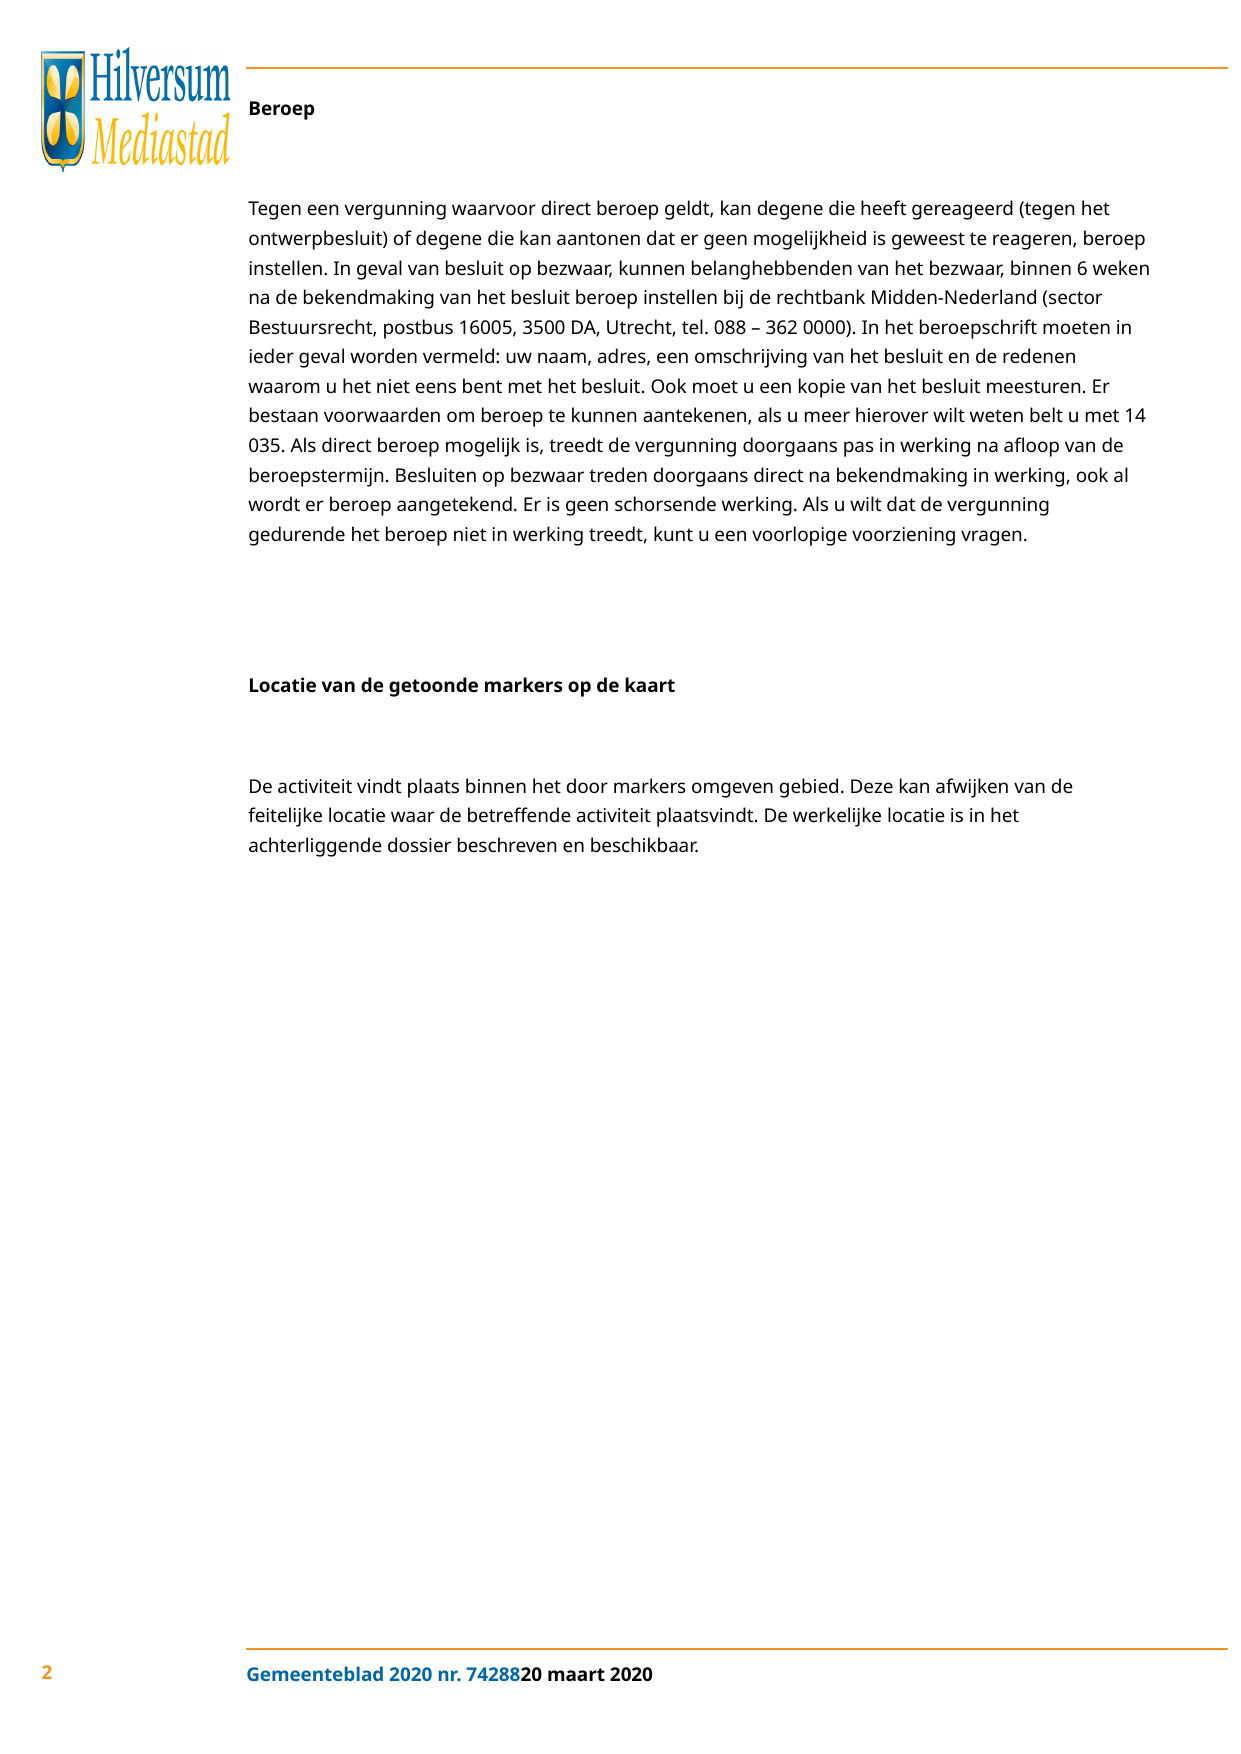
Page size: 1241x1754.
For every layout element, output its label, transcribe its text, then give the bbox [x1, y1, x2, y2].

text Tegen een vergunning waarvoor direct beroep geldt, kan degene die heeft gereageerd (tegen het ontwerpbesluit) of degene die kan aantonen dat er geen mogelijkheid is geweest te reageren, beroep instellen. In geval van besluit op bezwaar, kunnen belanghebbenden van het bezwaar, binnen 6 weken na de bekendmaking van het besluit beroep instellen bij de rechtbank Midden-Nederland (sector Bestuursrecht, postbus 16005, 3500 DA, Utrecht, tel. 088 – 362 0000). In het beroepschrift moeten in ieder geval worden vermeld: uw naam, adres, een omschrijving van het besluit en de redenen waarom u het niet eens bent met het besluit. Ook moet u een kopie van het besluit meesturen. Er bestaan voorwaarden om beroep te kunnen aantekenen, als u meer hierover wilt weten belt u met 14 035. Als direct beroep mogelijk is, treedt de vergunning doorgaans pas in werking na afloop van de beroepstermijn. Besluiten op bezwaar treden doorgaans direct na bekendmaking in werking, ook al wordt er beroep aangetekend. Er is geen schorsende werking. Als u wilt dat de vergunning gedurende het beroep niet in werking treedt, kunt u een voorlopige voorziening vragen. [248, 196, 1152, 547]
text De activiteit vindt plaats binnen het door markers omgeven gebied. Deze kan afwijken van de feitelijke locatie waar de betreffende activiteit plaatsvindt. De werkelijke locatie is in het achterliggende dossier beschreven en beschikbaar. [248, 773, 1152, 858]
text Locatie van de getoonde markers op de kaart [248, 672, 1152, 698]
text Beroep [248, 95, 1152, 121]
picture [41, 47, 231, 172]
